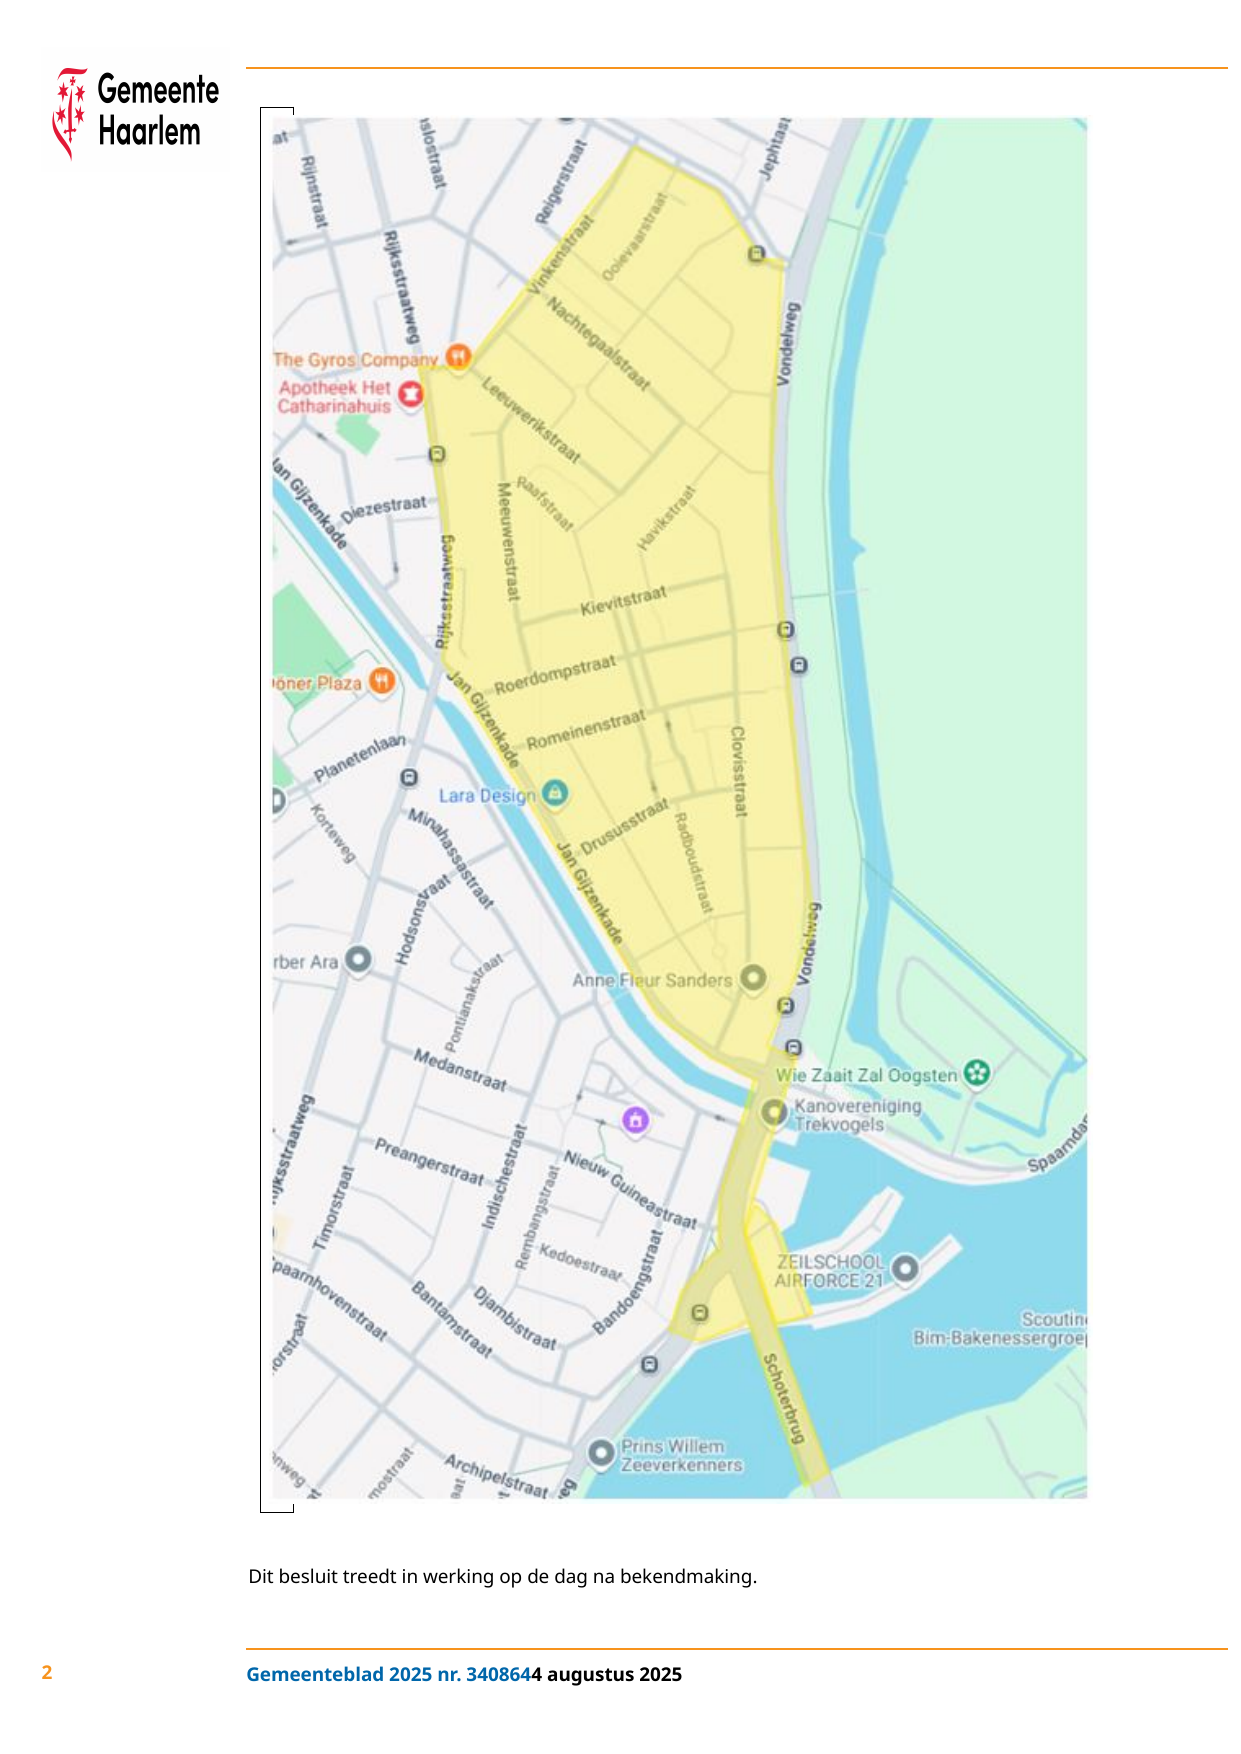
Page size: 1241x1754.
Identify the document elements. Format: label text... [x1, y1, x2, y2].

picture [268, 115, 1094, 1504]
text Dit besluit treedt in werking op de dag na bekendmaking. [248, 1563, 1152, 1589]
picture [41, 47, 231, 172]
